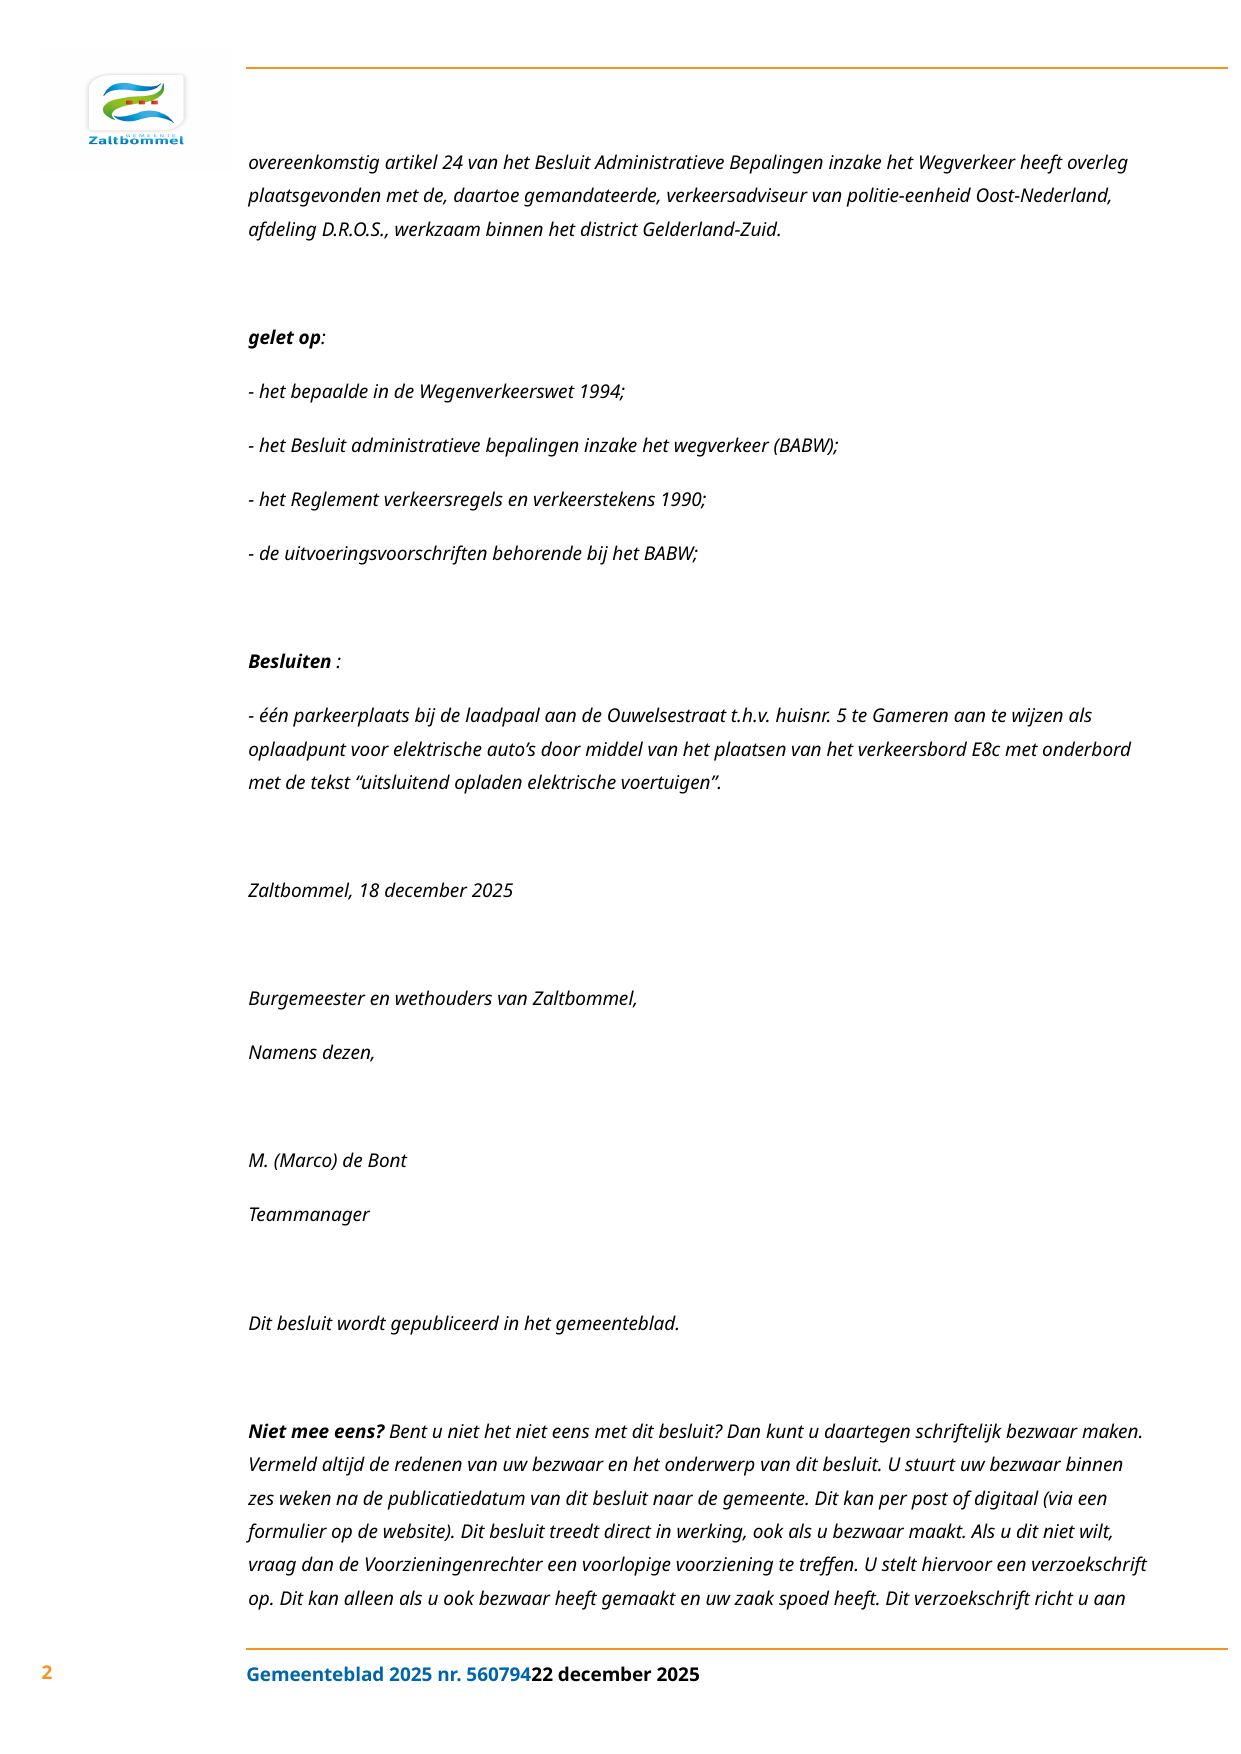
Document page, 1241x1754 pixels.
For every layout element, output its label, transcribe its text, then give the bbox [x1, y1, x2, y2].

text - het bepaalde in de Wegenverkeerswet 1994; [248, 378, 1152, 404]
text Teammanager [248, 1202, 1152, 1227]
text gelet op: [248, 324, 1152, 349]
text Zaltbommel, 18 december 2025 [248, 877, 1152, 903]
text Niet mee eens? Bent u niet het niet eens met dit besluit? Dan kunt u daartegen schriftelijk bezwaar maken. Vermeld altijd de redenen van uw bezwaar en het onderwerp van dit besluit. U stuurt uw bezwaar binnen zes weken na de publicatiedatum van dit besluit naar de gemeente. Dit kan per post of digitaal (via een formulier op de website). Dit besluit treedt direct in werking, ook als u bezwaar maakt. Als u dit niet wilt, vraag dan de Voorzieningenrechter een voorlopige voorziening te treffen. U stelt hiervoor een verzoekschrift op. Dit kan alleen als u ook bezwaar heeft gemaakt en uw zaak spoed heeft. Dit verzoekschrift richt u aan [248, 1418, 1152, 1611]
text overeenkomstig artikel 24 van het Besluit Administratieve Bepalingen inzake het Wegverkeer heeft overleg plaatsgevonden met de, daartoe gemandateerde, verkeersadviseur van politie-eenheid Oost-Nederland, afdeling D.R.O.S., werkzaam binnen het district Gelderland-Zuid. [248, 149, 1152, 241]
text Burgemeester en wethouders van Zaltbommel, [248, 985, 1152, 1011]
text Dit besluit wordt gepubliceerd in het gemeenteblad. [248, 1310, 1152, 1336]
text Namens dezen, [248, 1039, 1152, 1065]
picture [41, 47, 231, 172]
text M. (Marco) de Bont [248, 1148, 1152, 1173]
text - het Reglement verkeersregels en verkeerstekens 1990; [248, 486, 1152, 512]
text Besluiten : [248, 648, 1152, 674]
text - de uitvoeringsvoorschriften behorende bij het BABW; [248, 540, 1152, 566]
text - één parkeerplaats bij de laadpaal aan de Ouwelsestraat t.h.v. huisnr. 5 te Gameren aan te wijzen als oplaadpunt voor elektrische auto’s door middel van het plaatsen van het verkeersbord E8c met onderbord met de tekst “uitsluitend opladen elektrische voertuigen”. [248, 702, 1152, 795]
text - het Besluit administratieve bepalingen inzake het wegverkeer (BABW); [248, 432, 1152, 458]
